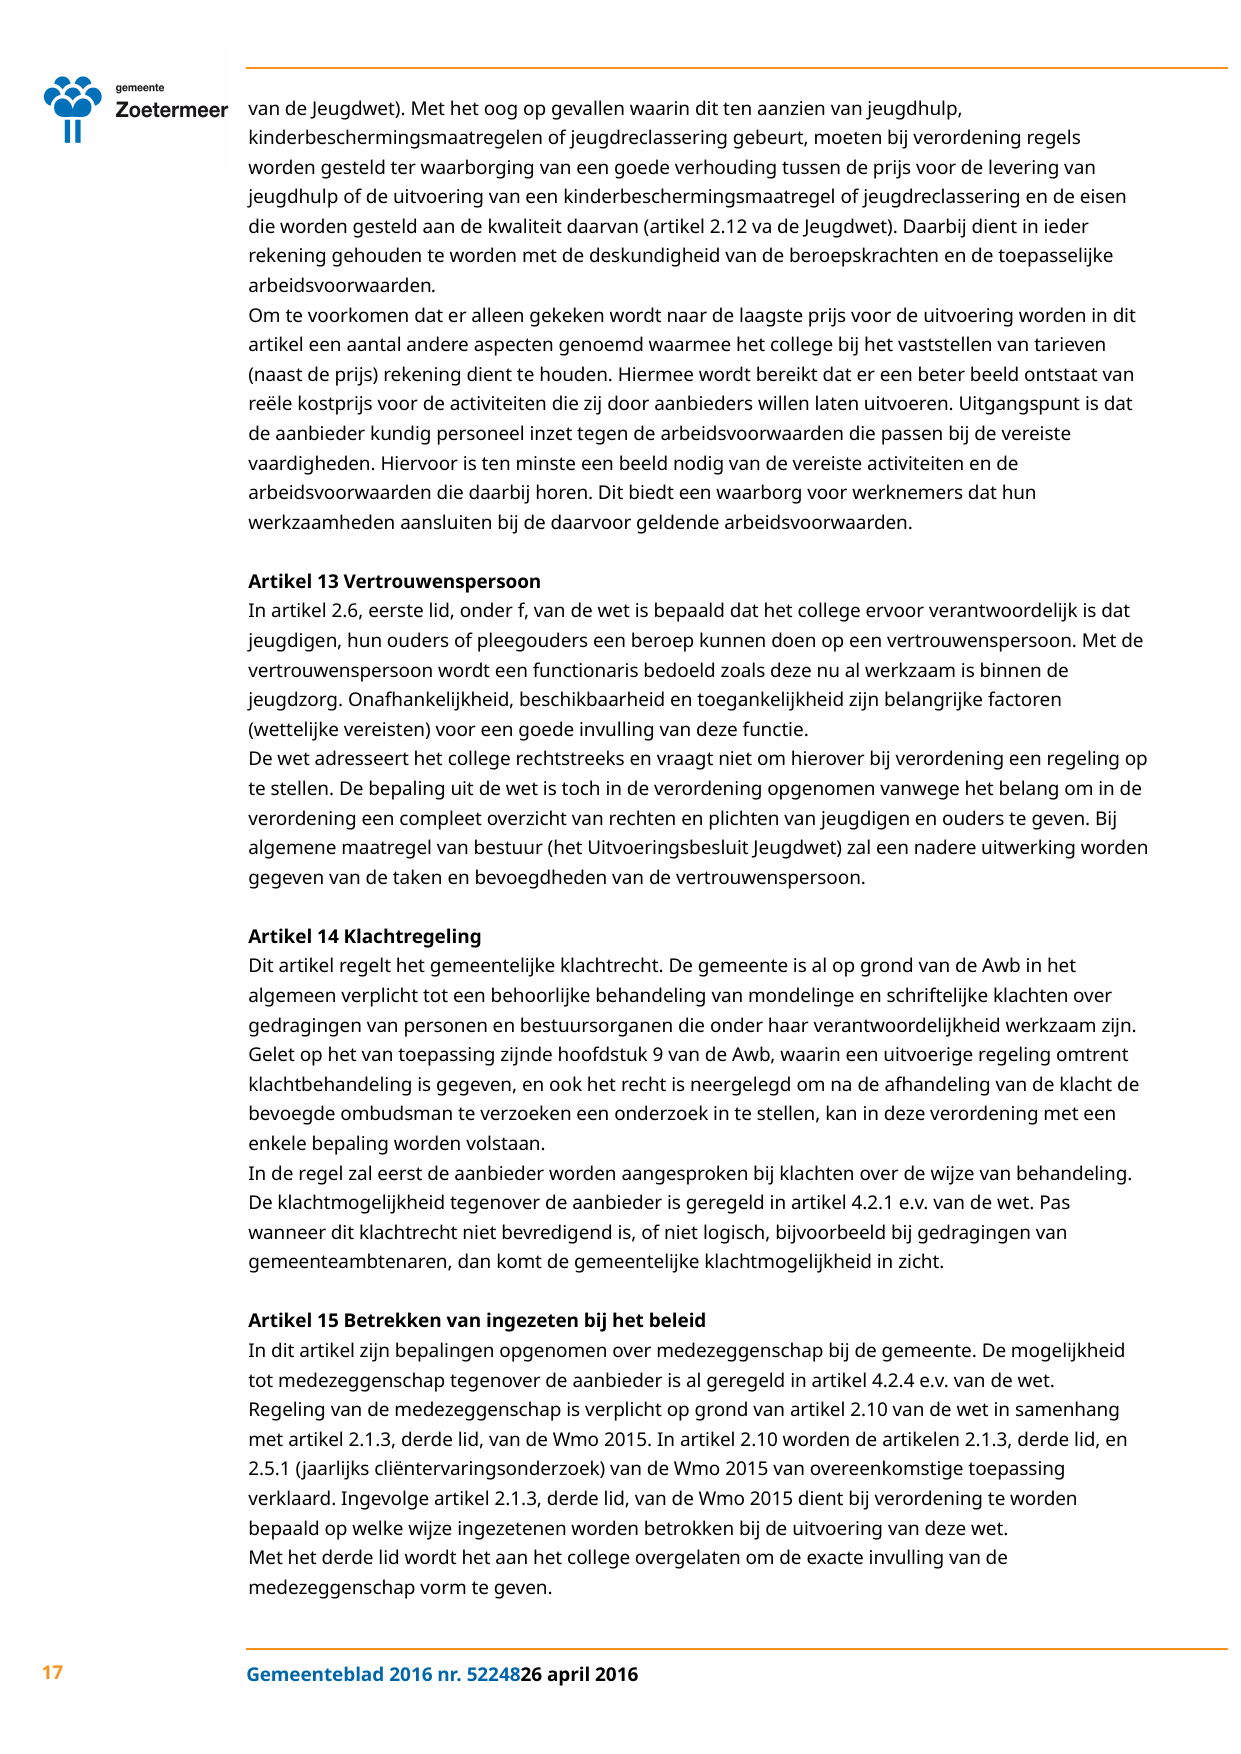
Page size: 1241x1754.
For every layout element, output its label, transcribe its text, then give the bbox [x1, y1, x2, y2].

text In artikel 2.6, eerste lid, onder f, van de wet is bepaald dat het college ervoor verantwoordelijk is dat jeugdigen, hun ouders of pleegouders een beroep kunnen doen op een vertrouwenspersoon. Met de vertrouwenspersoon wordt een functionaris bedoeld zoals deze nu al werkzaam is binnen de jeugdzorg. Onafhankelijkheid, beschikbaarheid en toegankelijkheid zijn belangrijke factoren (wettelijke vereisten) voor een goede invulling van deze functie. [248, 598, 1152, 742]
text Artikel 14 Klachtregeling [248, 923, 1152, 949]
text Artikel 13 Vertrouwenspersoon [248, 568, 1152, 594]
text In de regel zal eerst de aanbieder worden aangesproken bij klachten over de wijze van behandeling. De klachtmogelijkheid tegenover de aanbieder is geregeld in artikel 4.2.1 e.v. van de wet. Pas wanneer dit klachtrecht niet bevredigend is, of niet logisch, bijvoorbeeld bij gedragingen van gemeenteambtenaren, dan komt de gemeentelijke klachtmogelijkheid in zicht. [248, 1160, 1152, 1274]
text van de Jeugdwet). Met het oog op gevallen waarin dit ten aanzien van jeugdhulp, kinderbeschermingsmaatregelen of jeugdreclassering gebeurt, moeten bij verordening regels worden gesteld ter waarborging van een goede verhouding tussen de prijs voor de levering van jeugdhulp of de uitvoering van een kinderbeschermingsmaatregel of jeugdreclassering en de eisen die worden gesteld aan de kwaliteit daarvan (artikel 2.12 va de Jeugdwet). Daarbij dient in ieder rekening gehouden te worden met de deskundigheid van de beroepskrachten en de toepasselijke arbeidsvoorwaarden. [248, 95, 1152, 298]
text Gelet op het van toepassing zijnde hoofdstuk 9 van de Awb, waarin een uitvoerige regeling omtrent klachtbehandeling is gegeven, en ook het recht is neergelegd om na de afhandeling van de klacht de bevoegde ombudsman te verzoeken een onderzoek in te stellen, kan in deze verordening met een enkele bepaling worden volstaan. [248, 1041, 1152, 1156]
text In dit artikel zijn bepalingen opgenomen over medezeggenschap bij de gemeente. De mogelijkheid tot medezeggenschap tegenover de aanbieder is al geregeld in artikel 4.2.4 e.v. van de wet. [248, 1337, 1152, 1393]
text Dit artikel regelt het gemeentelijke klachtrecht. De gemeente is al op grond van de Awb in het algemeen verplicht tot een behoorlijke behandeling van mondelinge en schriftelijke klachten over gedragingen van personen en bestuursorganen die onder haar verantwoordelijkheid werkzaam zijn. [248, 953, 1152, 1038]
text Regeling van de medezeggenschap is verplicht op grond van artikel 2.10 van de wet in samenhang met artikel 2.1.3, derde lid, van de Wmo 2015. In artikel 2.10 worden de artikelen 2.1.3, derde lid, en 2.5.1 (jaarlijks cliëntervaringsonderzoek) van de Wmo 2015 van overeenkomstige toepassing verklaard. Ingevolge artikel 2.1.3, derde lid, van de Wmo 2015 dient bij verordening te worden bepaald op welke wijze ingezetenen worden betrokken bij de uitvoering van deze wet. [248, 1396, 1152, 1541]
text Artikel 15 Betrekken van ingezeten bij het beleid [248, 1308, 1152, 1333]
text Met het derde lid wordt het aan het college overgelaten om de exacte invulling van de medezeggenschap vorm te geven. [248, 1544, 1152, 1600]
picture [41, 47, 231, 172]
text De wet adresseert het college rechtstreeks en vraagt niet om hierover bij verordening een regeling op te stellen. De bepaling uit de wet is toch in de verordening opgenomen vanwege het belang om in de verordening een compleet overzicht van rechten en plichten van jeugdigen en ouders te geven. Bij algemene maatregel van bestuur (het Uitvoeringsbesluit Jeugdwet) zal een nadere uitwerking worden gegeven van de taken en bevoegdheden van de vertrouwenspersoon. [248, 746, 1152, 890]
text Om te voorkomen dat er alleen gekeken wordt naar de laagste prijs voor de uitvoering worden in dit artikel een aantal andere aspecten genoemd waarmee het college bij het vaststellen van tarieven (naast de prijs) rekening dient te houden. Hiermee wordt bereikt dat er een beter beeld ontstaat van reële kostprijs voor de activiteiten die zij door aanbieders willen laten uitvoeren. Uitgangspunt is dat de aanbieder kundig personeel inzet tegen de arbeidsvoorwaarden die passen bij de vereiste vaardigheden. Hiervoor is ten minste een beeld nodig van de vereiste activiteiten en de arbeidsvoorwaarden die daarbij horen. Dit biedt een waarborg voor werknemers dat hun werkzaamheden aansluiten bij de daarvoor geldende arbeidsvoorwaarden. [248, 302, 1152, 535]
